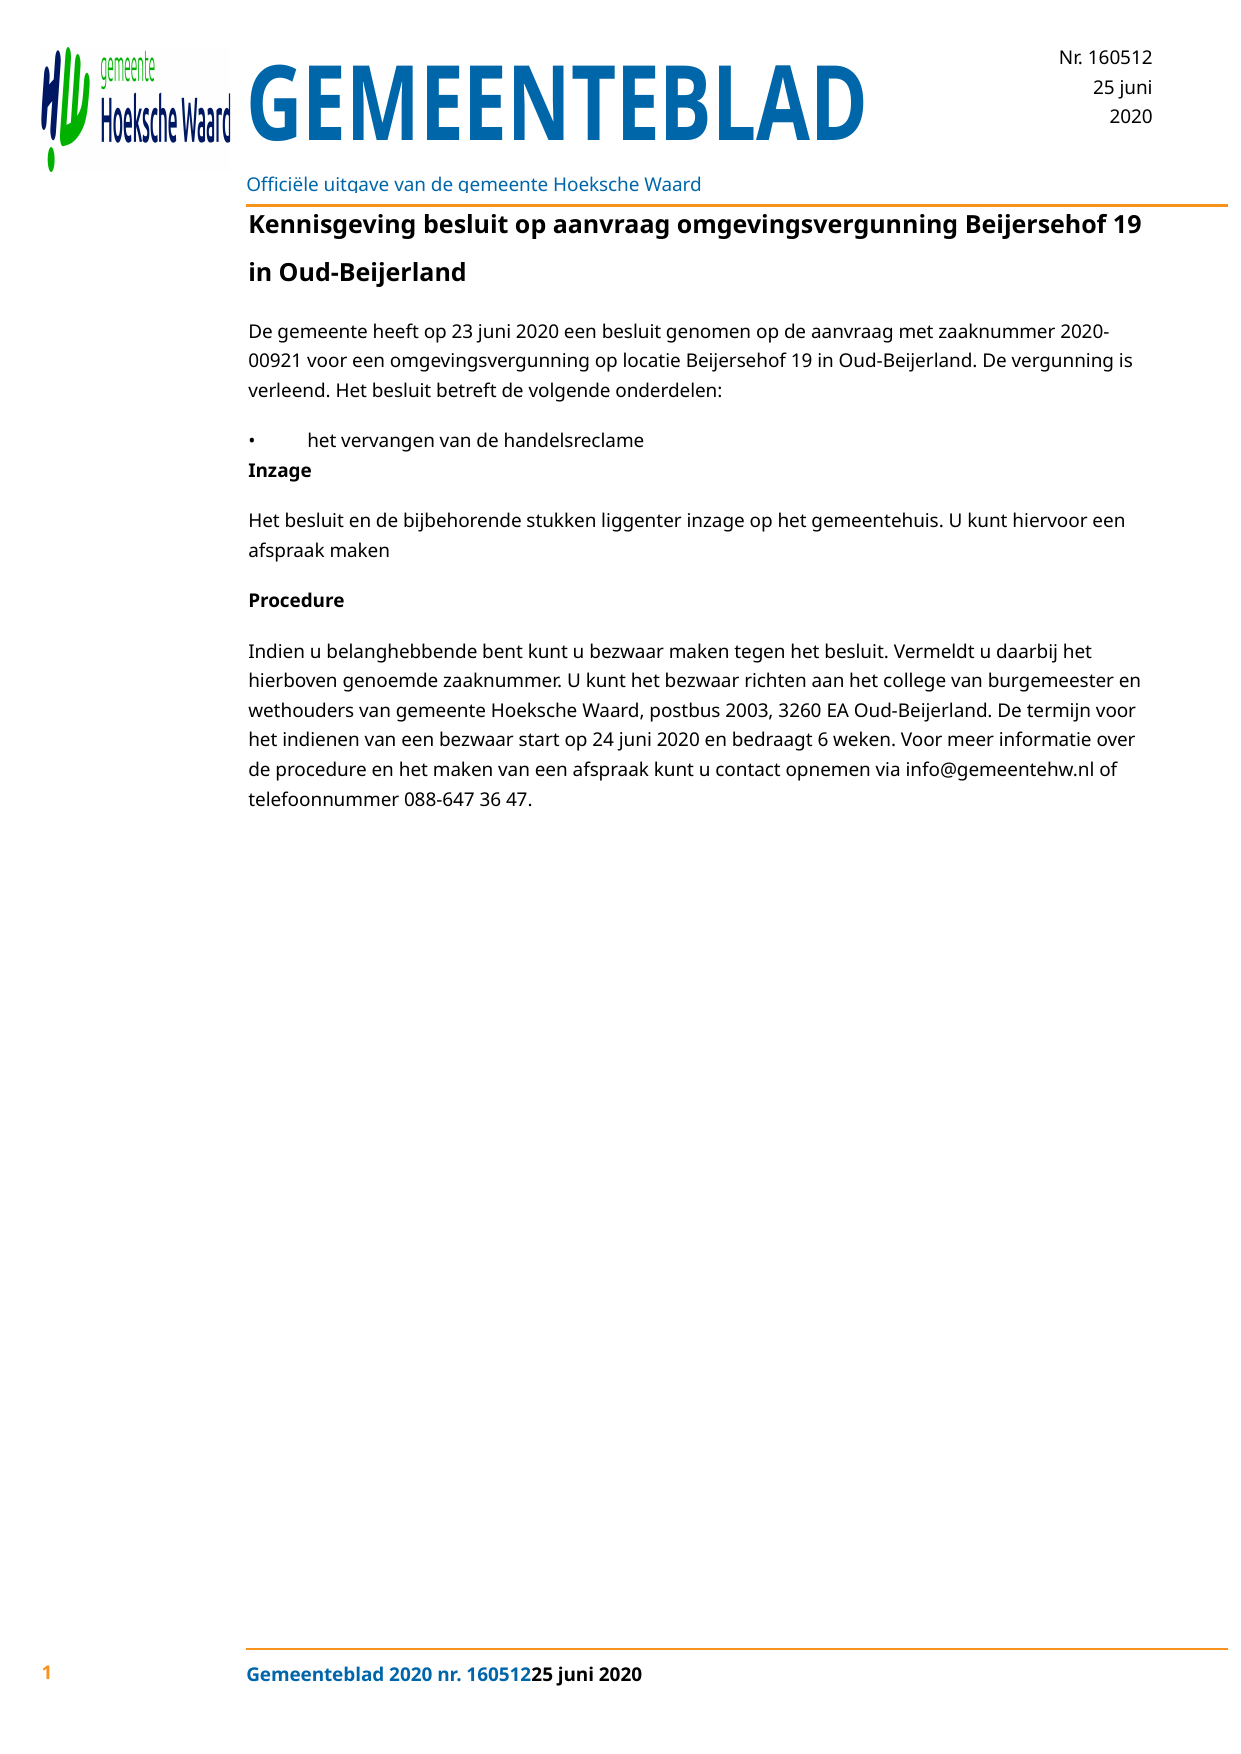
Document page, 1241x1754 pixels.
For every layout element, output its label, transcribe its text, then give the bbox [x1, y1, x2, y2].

picture [41, 47, 231, 172]
text Indien u belanghebbende bent kunt u bezwaar maken tegen het besluit. Vermeldt u daarbij het hierboven genoemde zaaknummer. U kunt het bezwaar richten aan het college van burgemeester en wethouders van gemeente Hoeksche Waard, postbus 2003, 3260 EA Oud-Beijerland. De termijn voor het indienen van een bezwaar start op 24 juni 2020 en bedraagt 6 weken. Voor meer informatie over de procedure en het maken van een afspraak kunt u contact opnemen via info@gemeentehw.nl of telefoonnummer 088-647 36 47. [248, 638, 1152, 812]
text Procedure [248, 587, 1152, 613]
text Het besluit en de bijbehorende stukken liggenter inzage op het gemeentehuis. U kunt hiervoor een afspraak maken [248, 507, 1152, 563]
text Inzage [248, 457, 1152, 483]
text De gemeente heeft op 23 juni 2020 een besluit genomen op de aanvraag met zaaknummer 2020-00921 voor een omgevingsvergunning op locatie Beijersehof 19 in Oud-Beijerland. De vergunning is verleend. Het besluit betreft de volgende onderdelen: [248, 318, 1152, 403]
list het vervangen van de handelsreclame [248, 427, 1152, 453]
text Kennisgeving besluit op aanvraag omgevingsvergunning Beijersehof 19 in Oud-Beijerland [248, 207, 1152, 288]
